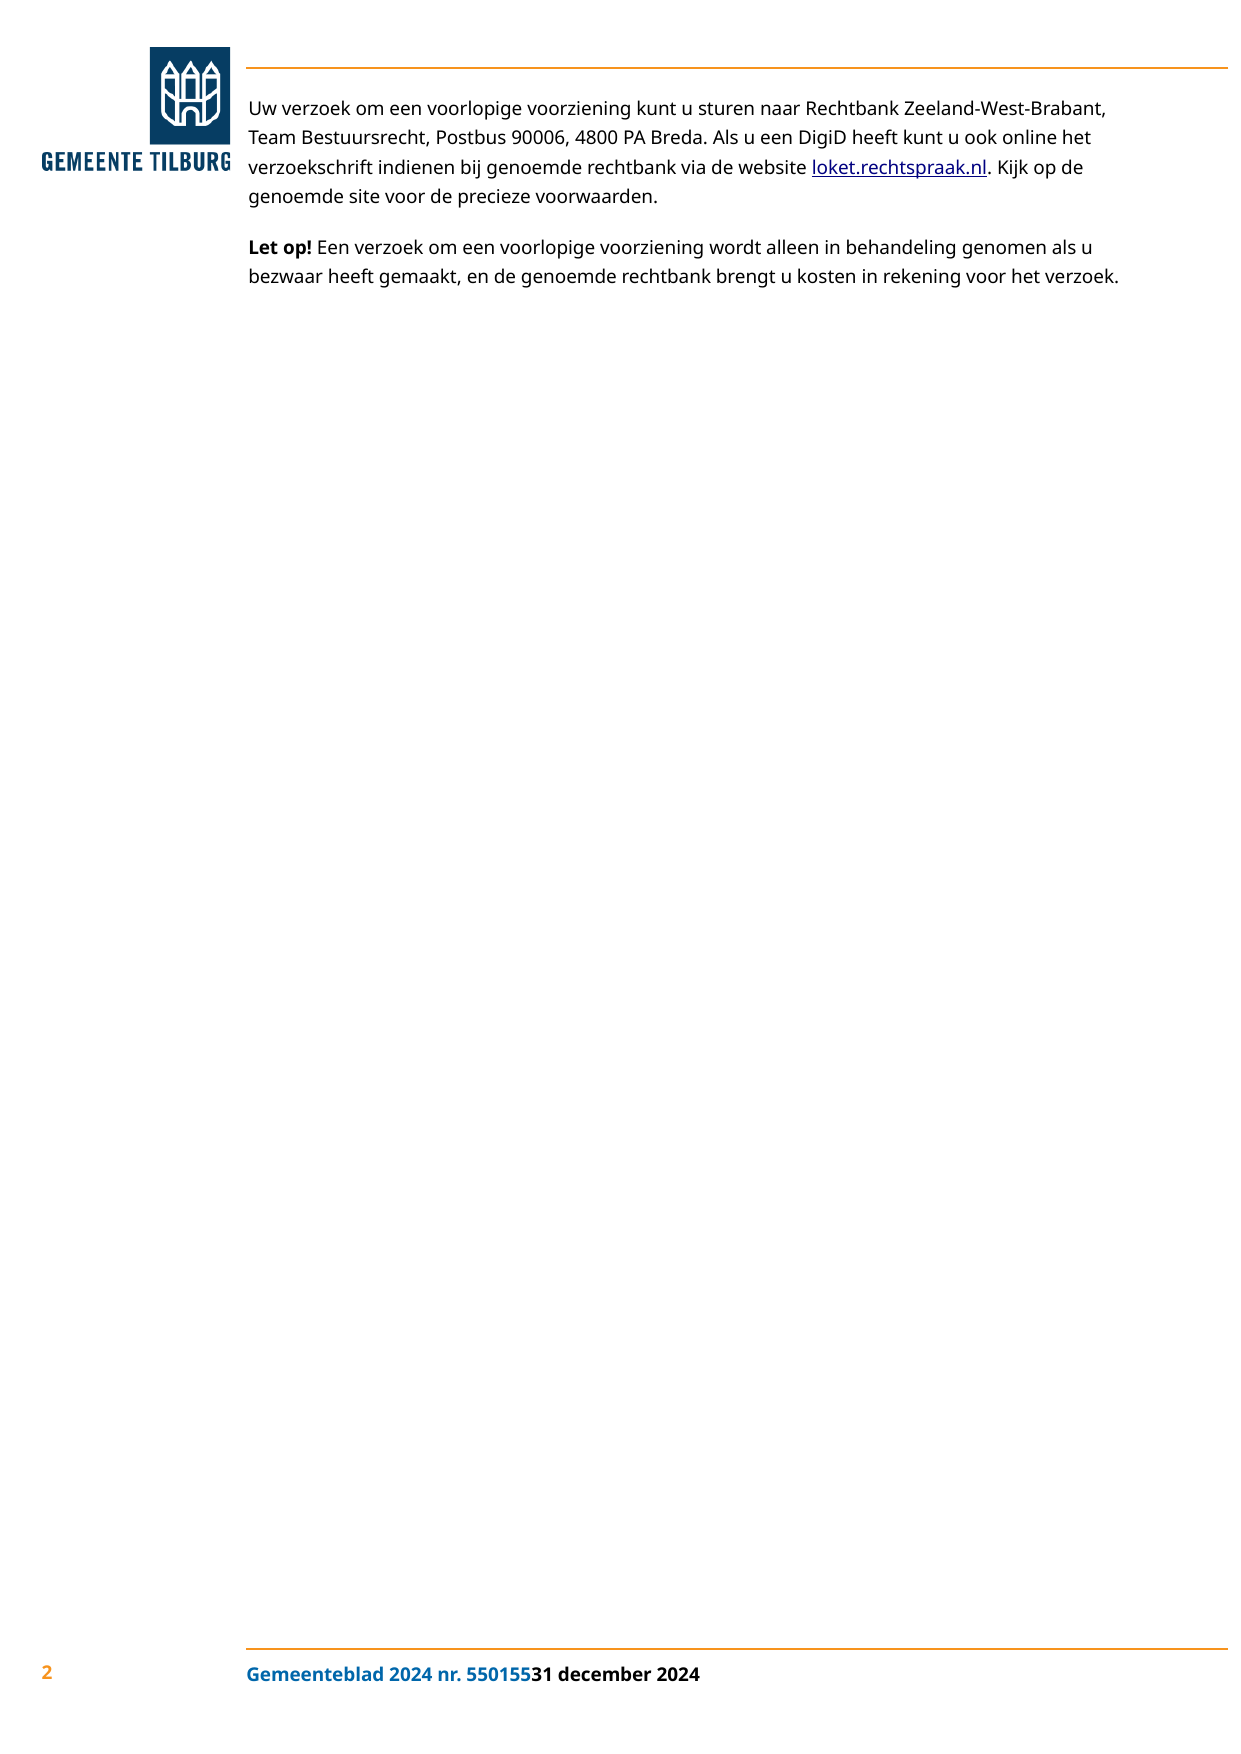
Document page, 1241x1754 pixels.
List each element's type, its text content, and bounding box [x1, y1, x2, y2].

text Uw verzoek om een voorlopige voorziening kunt u sturen naar Rechtbank Zeeland-West-Brabant, Team Bestuursrecht, Postbus 90006, 4800 PA Breda. Als u een DigiD heeft kunt u ook online het verzoekschrift indienen bij genoemde rechtbank via de website loket.rechtspraak.nl. Kijk op de genoemde site voor de precieze voorwaarden. [248, 95, 1152, 209]
picture [41, 47, 231, 172]
text Let op! Een verzoek om een voorlopige voorziening wordt alleen in behandeling genomen als u bezwaar heeft gemaakt, en de genoemde rechtbank brengt u kosten in rekening voor het verzoek. [248, 234, 1152, 289]
